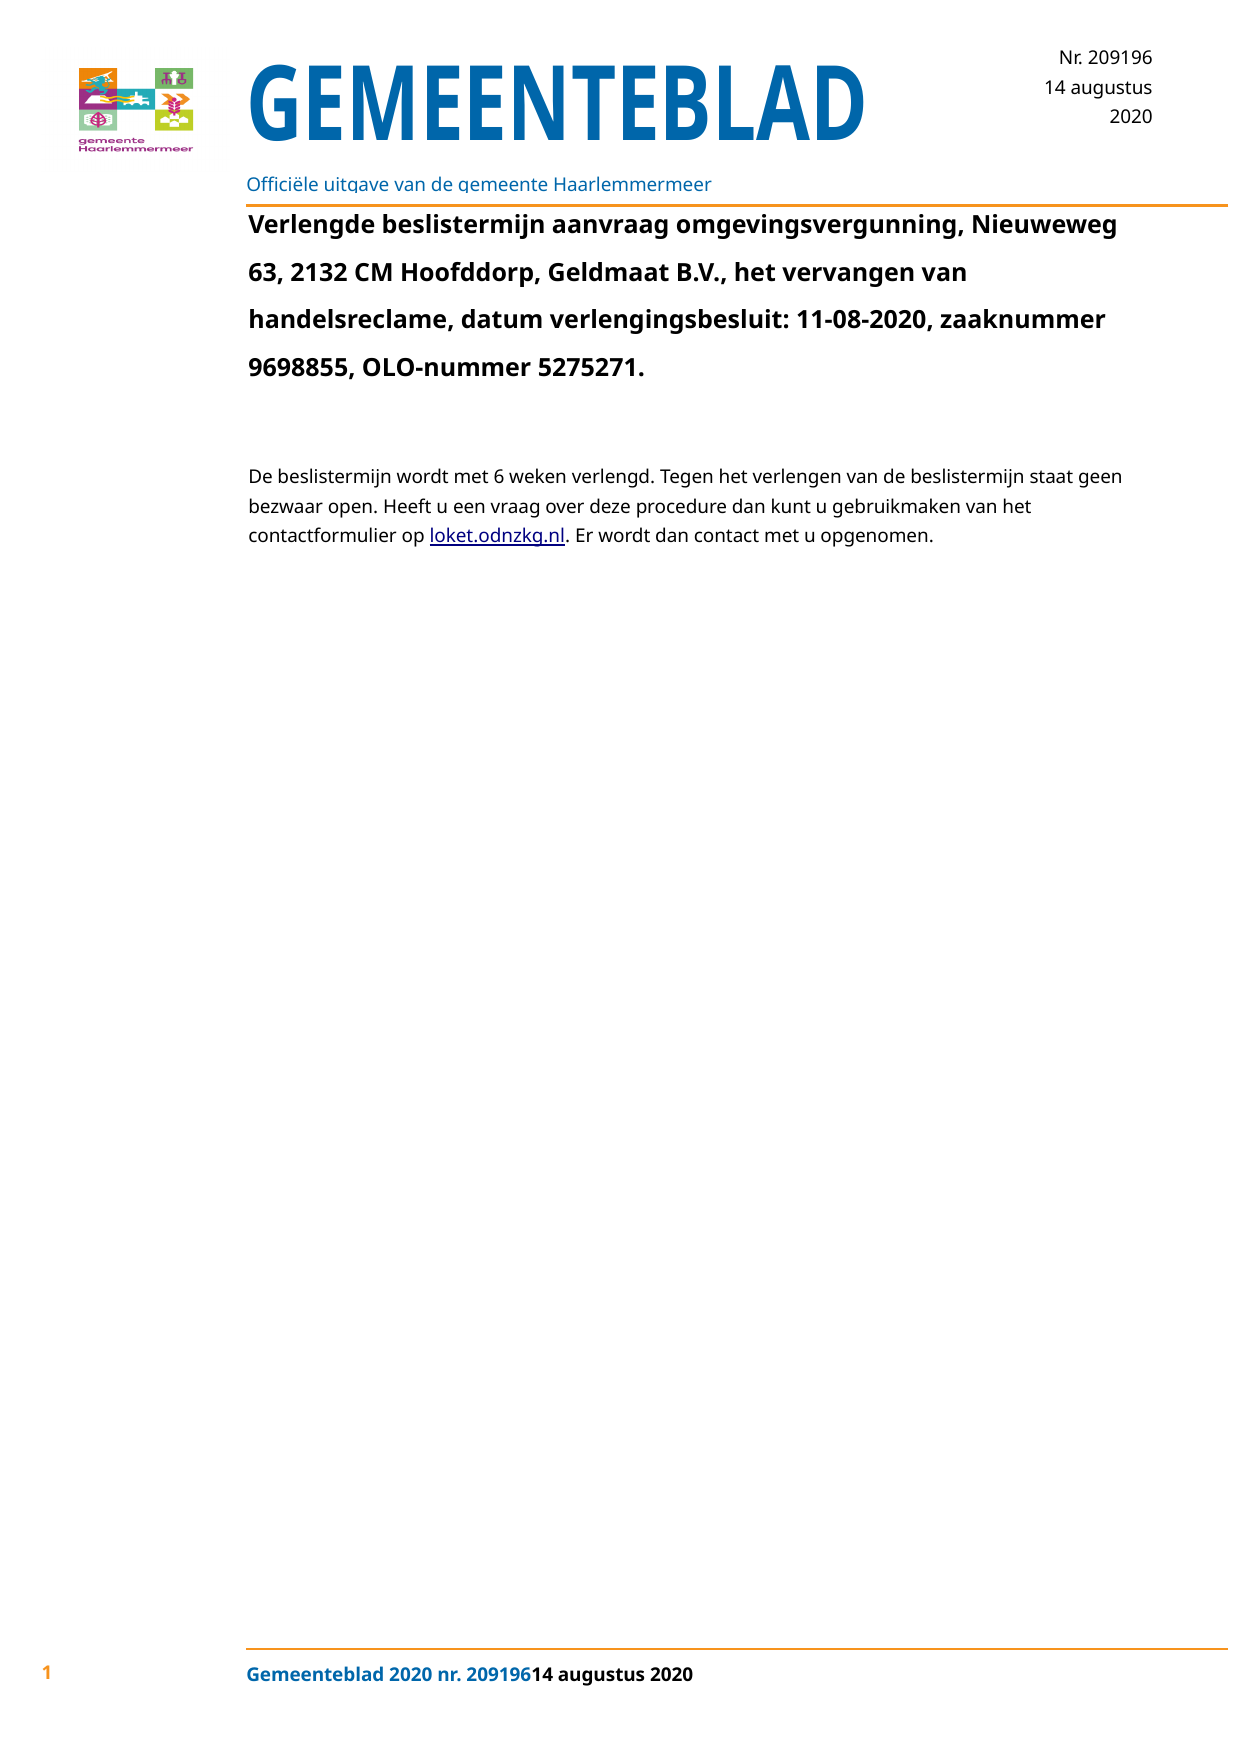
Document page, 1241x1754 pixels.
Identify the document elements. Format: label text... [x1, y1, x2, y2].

text Verlengde beslistermijn aanvraag omgevingsvergunning, Nieuweweg 63, 2132 CM Hoofddorp, Geldmaat B.V., het vervangen van handelsreclame, datum verlengingsbesluit: 11-08-2020, zaaknummer 9698855, OLO-nummer 5275271. [248, 207, 1152, 384]
text De beslistermijn wordt met 6 weken verlengd. Tegen het verlengen van de beslistermijn staat geen bezwaar open. Heeft u een vraag over deze procedure dan kunt u gebruikmaken van het contactformulier op loket.odnzkg.nl. Er wordt dan contact met u opgenomen. [248, 463, 1152, 548]
picture [41, 47, 231, 172]
